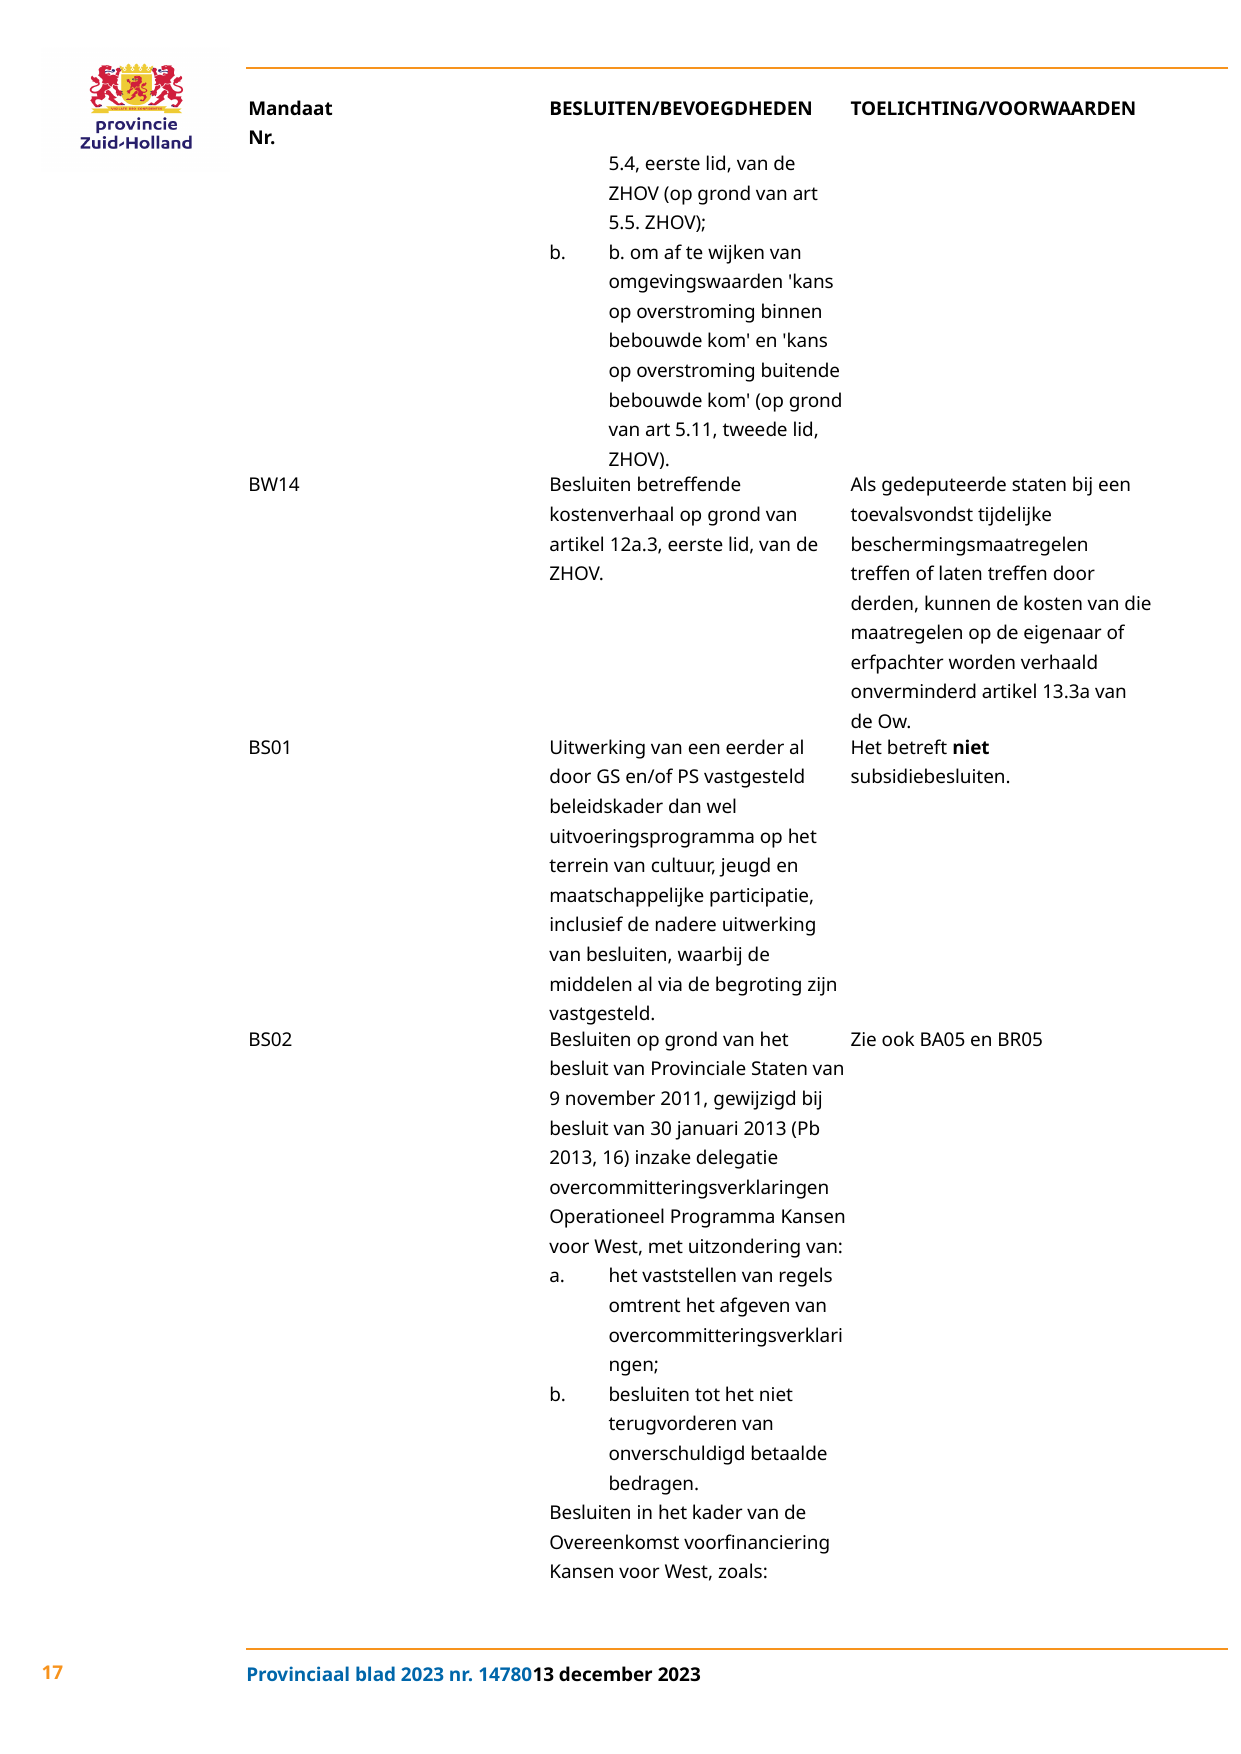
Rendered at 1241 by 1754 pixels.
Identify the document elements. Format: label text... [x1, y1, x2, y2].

table_cell [248, 150, 549, 472]
table_cell Besluiten op grond van het besluit van Provinciale Staten van 9 november 2011, gewijzigd bij besluit van 30 januari 2013 (Pb 2013, 16) inzake delegatie overcommitteringsverklaringen Operationeel Programma Kansen voor West, met uitzondering van: het vaststellen van regels omtrent het afgeven van overcommitteringsverklaringen; besluiten tot het niet terugvorderen van onverschuldigd betaalde bedragen. Besluiten in het kader van de Overeenkomst voorfinanciering Kansen voor West, zoals: [549, 1026, 850, 1584]
table_cell 5.4, eerste lid, van de ZHOV (op grond van art 5.5. ZHOV); b. om af te wijken van omgevingswaarden 'kans op overstroming binnen bebouwde kom' en 'kans op overstroming buitende bebouwde kom' (op grond van art 5.11, tweede lid, ZHOV). [549, 150, 850, 472]
table_cell [850, 150, 1152, 472]
table_header BESLUITEN/BEVOEGDHEDEN [549, 95, 850, 150]
table_cell Besluiten betreffende kostenverhaal op grond van artikel 12a.3, eerste lid, van de ZHOV. [549, 472, 850, 734]
table_header TOELICHTING/VOORWAARDEN [850, 95, 1152, 150]
table_cell Zie ook BA05 en BR05 [850, 1026, 1152, 1584]
table_header Mandaat Nr. [248, 95, 549, 150]
table_cell BW14 [248, 472, 549, 734]
picture [41, 47, 231, 172]
table_cell Uitwerking van een eerder al door GS en/of PS vastgesteld beleidskader dan wel uitvoeringsprogramma op het terrein van cultuur, jeugd en maatschappelijke participatie, inclusief de nadere uitwerking van besluiten, waarbij de middelen al via de begroting zijn vastgesteld. [549, 734, 850, 1026]
table_cell BS02 [248, 1026, 549, 1584]
table_cell Als gedeputeerde staten bij een toevalsvondst tijdelijke beschermingsmaatregelen treffen of laten treffen door derden, kunnen de kosten van die maatregelen op de eigenaar of erfpachter worden verhaald onverminderd artikel 13.3a van de Ow. [850, 472, 1152, 734]
table_cell BS01 [248, 734, 549, 1026]
table_cell Het betreft niet subsidiebesluiten. [850, 734, 1152, 1026]
